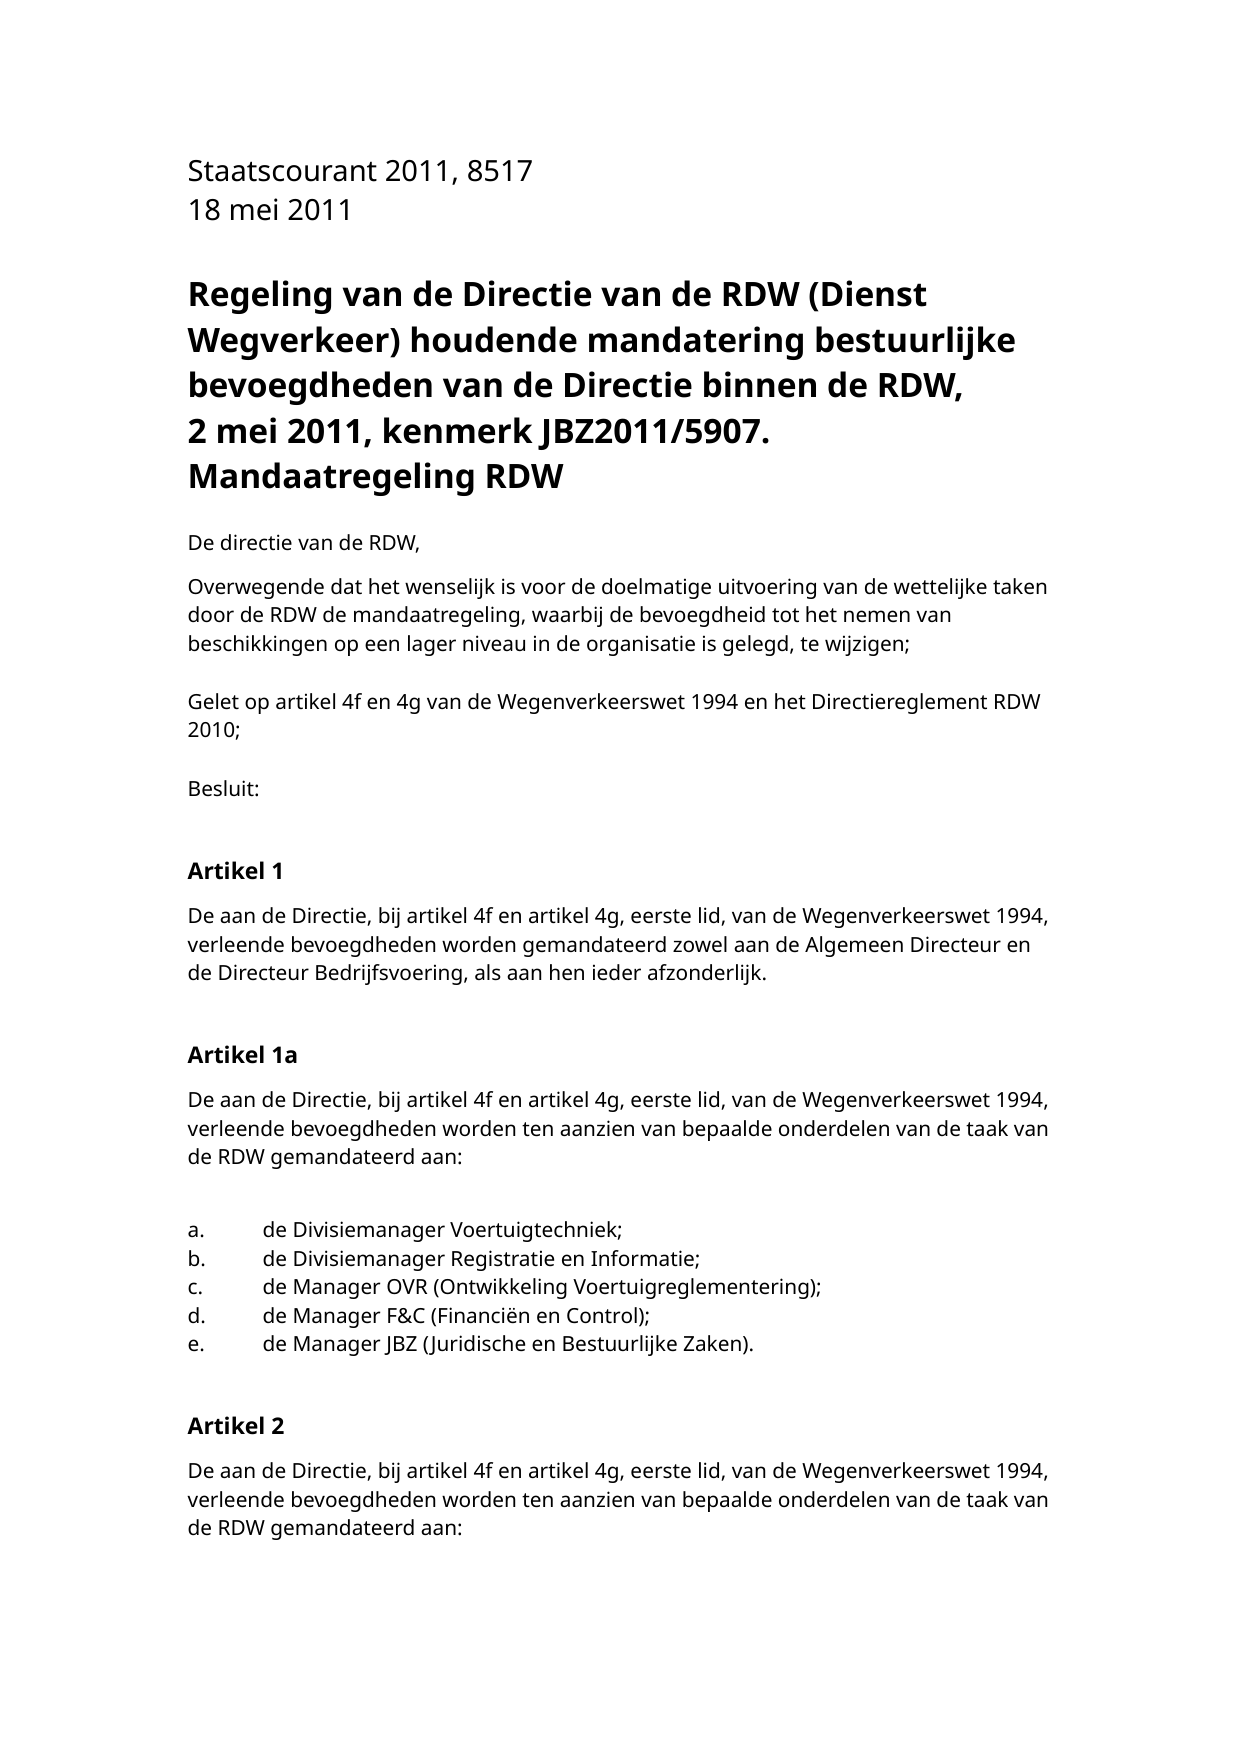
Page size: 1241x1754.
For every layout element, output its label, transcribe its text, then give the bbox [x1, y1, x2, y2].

subtitle Artikel 1 [187, 855, 1053, 886]
subtitle Artikel 2 [187, 1410, 1053, 1442]
text 18 mei 2011 [187, 190, 1053, 229]
text Besluit: [187, 774, 1053, 802]
text De aan de Directie, bij artikel 4f en artikel 4g, eerste lid, van de Wegenverkeerswet 1994, verleende bevoegdheden worden ten aanzien van bepaalde onderdelen van de taak van de RDW gemandateerd aan: [187, 1085, 1053, 1171]
text Overwegende dat het wenselijk is voor de doelmatige uitvoering van de wettelijke taken door de RDW de mandaatregeling, waarbij de bevoegdheid tot het nemen van beschikkingen op een lager niveau in de organisatie is gelegd, te wijzigen; [187, 572, 1053, 657]
list de Divisiemanager Voertuigtechniek; [187, 1216, 1053, 1244]
text Staatscourant 2011, 8517 [187, 150, 1053, 190]
list de Divisiemanager Registratie en Informatie; [187, 1244, 1053, 1272]
list de Manager F&C (Financiën en Control); [187, 1301, 1053, 1329]
subtitle Regeling van de Directie van de RDW (Dienst Wegverkeer) houdende mandatering bestuurlijke bevoegdheden van de Directie binnen de RDW, 2 mei 2011, kenmerk JBZ2011/5907. Mandaatregeling RDW [187, 271, 1053, 498]
text De aan de Directie, bij artikel 4f en artikel 4g, eerste lid, van de Wegenverkeerswet 1994, verleende bevoegdheden worden gemandateerd zowel aan de Algemeen Directeur en de Directeur Bedrijfsvoering, als aan hen ieder afzonderlijk. [187, 901, 1053, 987]
text De directie van de RDW, [187, 528, 1053, 557]
list de Manager JBZ (Juridische en Bestuurlijke Zaken). [187, 1329, 1053, 1358]
text De aan de Directie, bij artikel 4f en artikel 4g, eerste lid, van de Wegenverkeerswet 1994, verleende bevoegdheden worden ten aanzien van bepaalde onderdelen van de taak van de RDW gemandateerd aan: [187, 1457, 1053, 1542]
text Gelet op artikel 4f en 4g van de Wegenverkeerswet 1994 en het Directiereglement RDW 2010; [187, 687, 1053, 744]
list de Manager OVR (Ontwikkeling Voertuigreglementering); [187, 1272, 1053, 1301]
subtitle Artikel 1a [187, 1039, 1053, 1070]
